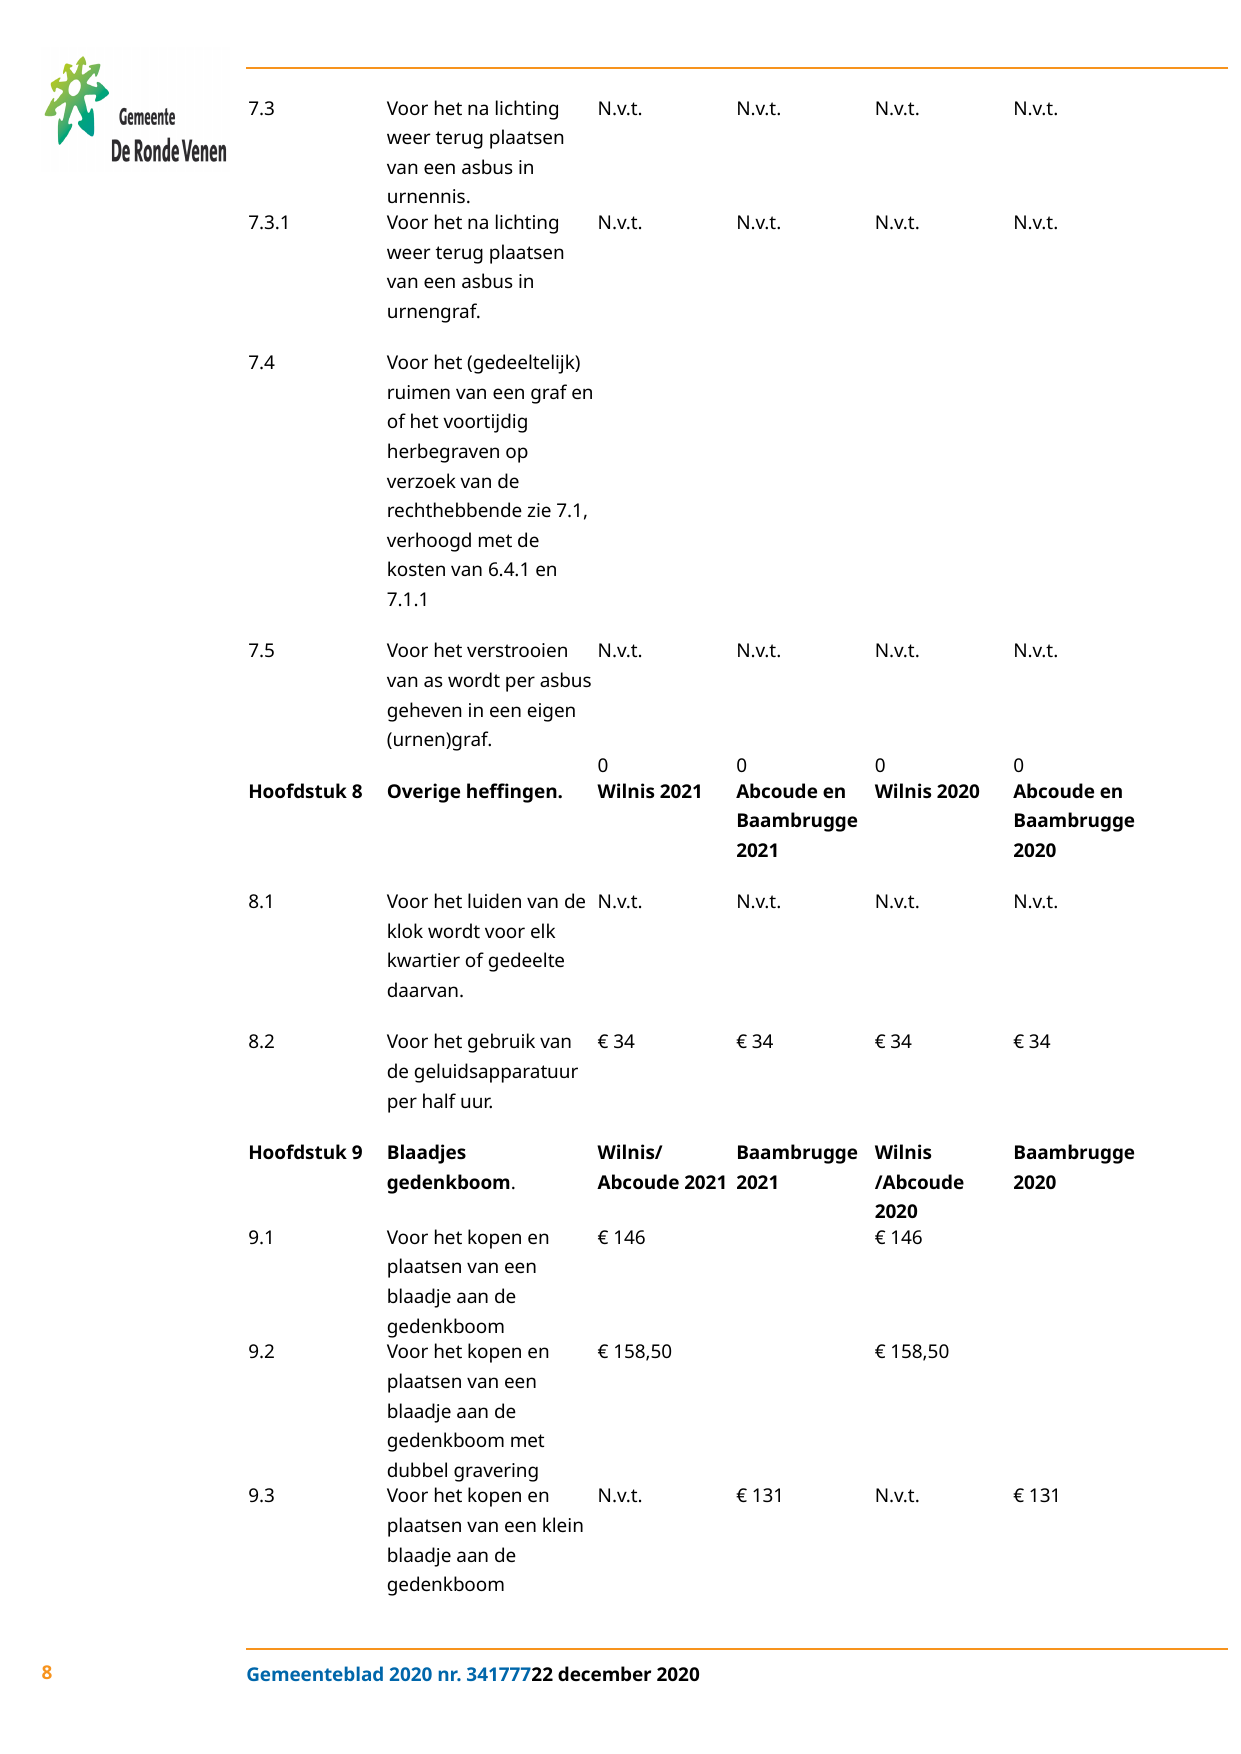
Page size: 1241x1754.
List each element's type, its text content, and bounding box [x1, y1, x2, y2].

table_cell € 34 [736, 1029, 874, 1113]
table_cell N.v.t. [875, 638, 1013, 752]
table_cell € 146 [875, 1224, 1013, 1339]
table_cell Voor het (gedeeltelijk) ruimen van een graf en of het voortijdig herbegraven op verzoek van de rechthebbende zie 7.1, verhoogd met de kosten van 6.4.1 en 7.1.1 [387, 350, 597, 612]
table_cell [1013, 1003, 1152, 1029]
table_cell N.v.t. [736, 209, 874, 324]
table_cell Blaadjes gedenkboom. [387, 1139, 597, 1224]
table_cell N.v.t. [1013, 209, 1152, 324]
table_cell 0 [598, 752, 736, 778]
table_cell € 34 [1013, 1029, 1152, 1113]
table_cell N.v.t. [598, 638, 736, 752]
table_cell N.v.t. [875, 1483, 1013, 1597]
table_cell Voor het kopen en plaatsen van een blaadje aan de gedenkboom met dubbel gravering [387, 1339, 597, 1483]
table_cell [736, 1003, 874, 1029]
table_cell € 131 [736, 1483, 874, 1597]
table_cell [598, 612, 736, 638]
table_cell 7.4 [248, 350, 387, 612]
table_cell [598, 324, 736, 349]
table_cell [1013, 1224, 1152, 1339]
table_cell N.v.t. [598, 1483, 736, 1597]
table_cell Overige heffingen. [387, 778, 597, 863]
table_cell Baambrugge 2021 [736, 1139, 874, 1224]
table_cell Voor het gebruik van de geluidsapparatuur per half uur. [387, 1029, 597, 1113]
table_cell Wilnis 2020 [875, 778, 1013, 863]
table_cell 9.3 [248, 1483, 387, 1597]
table_cell [736, 1114, 874, 1139]
table_cell € 146 [598, 1224, 736, 1339]
table_cell Hoofdstuk 9 [248, 1139, 387, 1224]
table_cell 0 [736, 752, 874, 778]
table_cell [387, 324, 597, 349]
table_cell [598, 863, 736, 888]
table_cell Wilnis /Abcoude 2020 [875, 1139, 1013, 1224]
table_cell [736, 612, 874, 638]
table_cell N.v.t. [1013, 95, 1152, 209]
table_cell [387, 863, 597, 888]
table_cell € 158,50 [598, 1339, 736, 1483]
table_cell N.v.t. [736, 95, 874, 209]
table_cell 8.2 [248, 1029, 387, 1113]
table_cell [736, 863, 874, 888]
table_cell N.v.t. [736, 638, 874, 752]
table_cell N.v.t. [1013, 638, 1152, 752]
table_cell [387, 1114, 597, 1139]
table_cell [875, 324, 1013, 349]
table_cell Voor het verstrooien van as wordt per asbus geheven in een eigen (urnen)graf. [387, 638, 597, 752]
table_cell [248, 324, 387, 349]
table_cell Voor het kopen en plaatsen van een klein blaadje aan de gedenkboom [387, 1483, 597, 1597]
table_cell Wilnis/ Abcoude 2021 [598, 1139, 736, 1224]
table_cell [736, 350, 874, 612]
table_cell 7.5 [248, 638, 387, 752]
table_cell [248, 612, 387, 638]
table_cell [248, 1114, 387, 1139]
table_cell N.v.t. [736, 889, 874, 1003]
table_cell € 131 [1013, 1483, 1152, 1597]
table_cell [248, 863, 387, 888]
table_cell N.v.t. [875, 889, 1013, 1003]
table_cell Wilnis 2021 [598, 778, 736, 863]
table_cell N.v.t. [598, 889, 736, 1003]
table_cell [736, 324, 874, 349]
picture [41, 47, 231, 172]
table_cell [875, 612, 1013, 638]
table_cell [875, 350, 1013, 612]
table_cell 8.1 [248, 889, 387, 1003]
table_cell Abcoude en Baambrugge 2021 [736, 778, 874, 863]
table_cell 0 [1013, 752, 1152, 778]
table_cell N.v.t. [875, 209, 1013, 324]
table_cell [598, 1114, 736, 1139]
table_cell Voor het kopen en plaatsen van een blaadje aan de gedenkboom [387, 1224, 597, 1339]
table_cell Abcoude en Baambrugge 2020 [1013, 778, 1152, 863]
table_cell Baambrugge 2020 [1013, 1139, 1152, 1224]
table_cell [387, 612, 597, 638]
table_cell [1013, 863, 1152, 888]
table_cell [875, 1003, 1013, 1029]
table_cell [598, 350, 736, 612]
table_cell 9.1 [248, 1224, 387, 1339]
table_cell [1013, 324, 1152, 349]
table_cell 7.3.1 [248, 209, 387, 324]
table_cell [248, 1003, 387, 1029]
table_cell € 34 [875, 1029, 1013, 1113]
table_cell [1013, 1339, 1152, 1483]
table_cell [1013, 612, 1152, 638]
table_cell 7.3 [248, 95, 387, 209]
table_cell 9.2 [248, 1339, 387, 1483]
table_cell N.v.t. [598, 95, 736, 209]
table_cell [387, 1003, 597, 1029]
table_cell Voor het luiden van de klok wordt voor elk kwartier of gedeelte daarvan. [387, 889, 597, 1003]
table_cell [1013, 350, 1152, 612]
table_cell € 158,50 [875, 1339, 1013, 1483]
table_cell Voor het na lichting weer terug plaatsen van een asbus in urnengraf. [387, 209, 597, 324]
table_cell [248, 752, 387, 778]
table_cell [1013, 1114, 1152, 1139]
table_cell N.v.t. [875, 95, 1013, 209]
table_cell [387, 752, 597, 778]
table_cell Voor het na lichting weer terug plaatsen van een asbus in urnennis. [387, 95, 597, 209]
table_cell N.v.t. [1013, 889, 1152, 1003]
table_cell Hoofdstuk 8 [248, 778, 387, 863]
table_cell [736, 1339, 874, 1483]
table_cell [875, 1114, 1013, 1139]
table_cell N.v.t. [598, 209, 736, 324]
table_cell [875, 863, 1013, 888]
table_cell € 34 [598, 1029, 736, 1113]
table_cell [736, 1224, 874, 1339]
table_cell 0 [875, 752, 1013, 778]
table_cell [598, 1003, 736, 1029]
